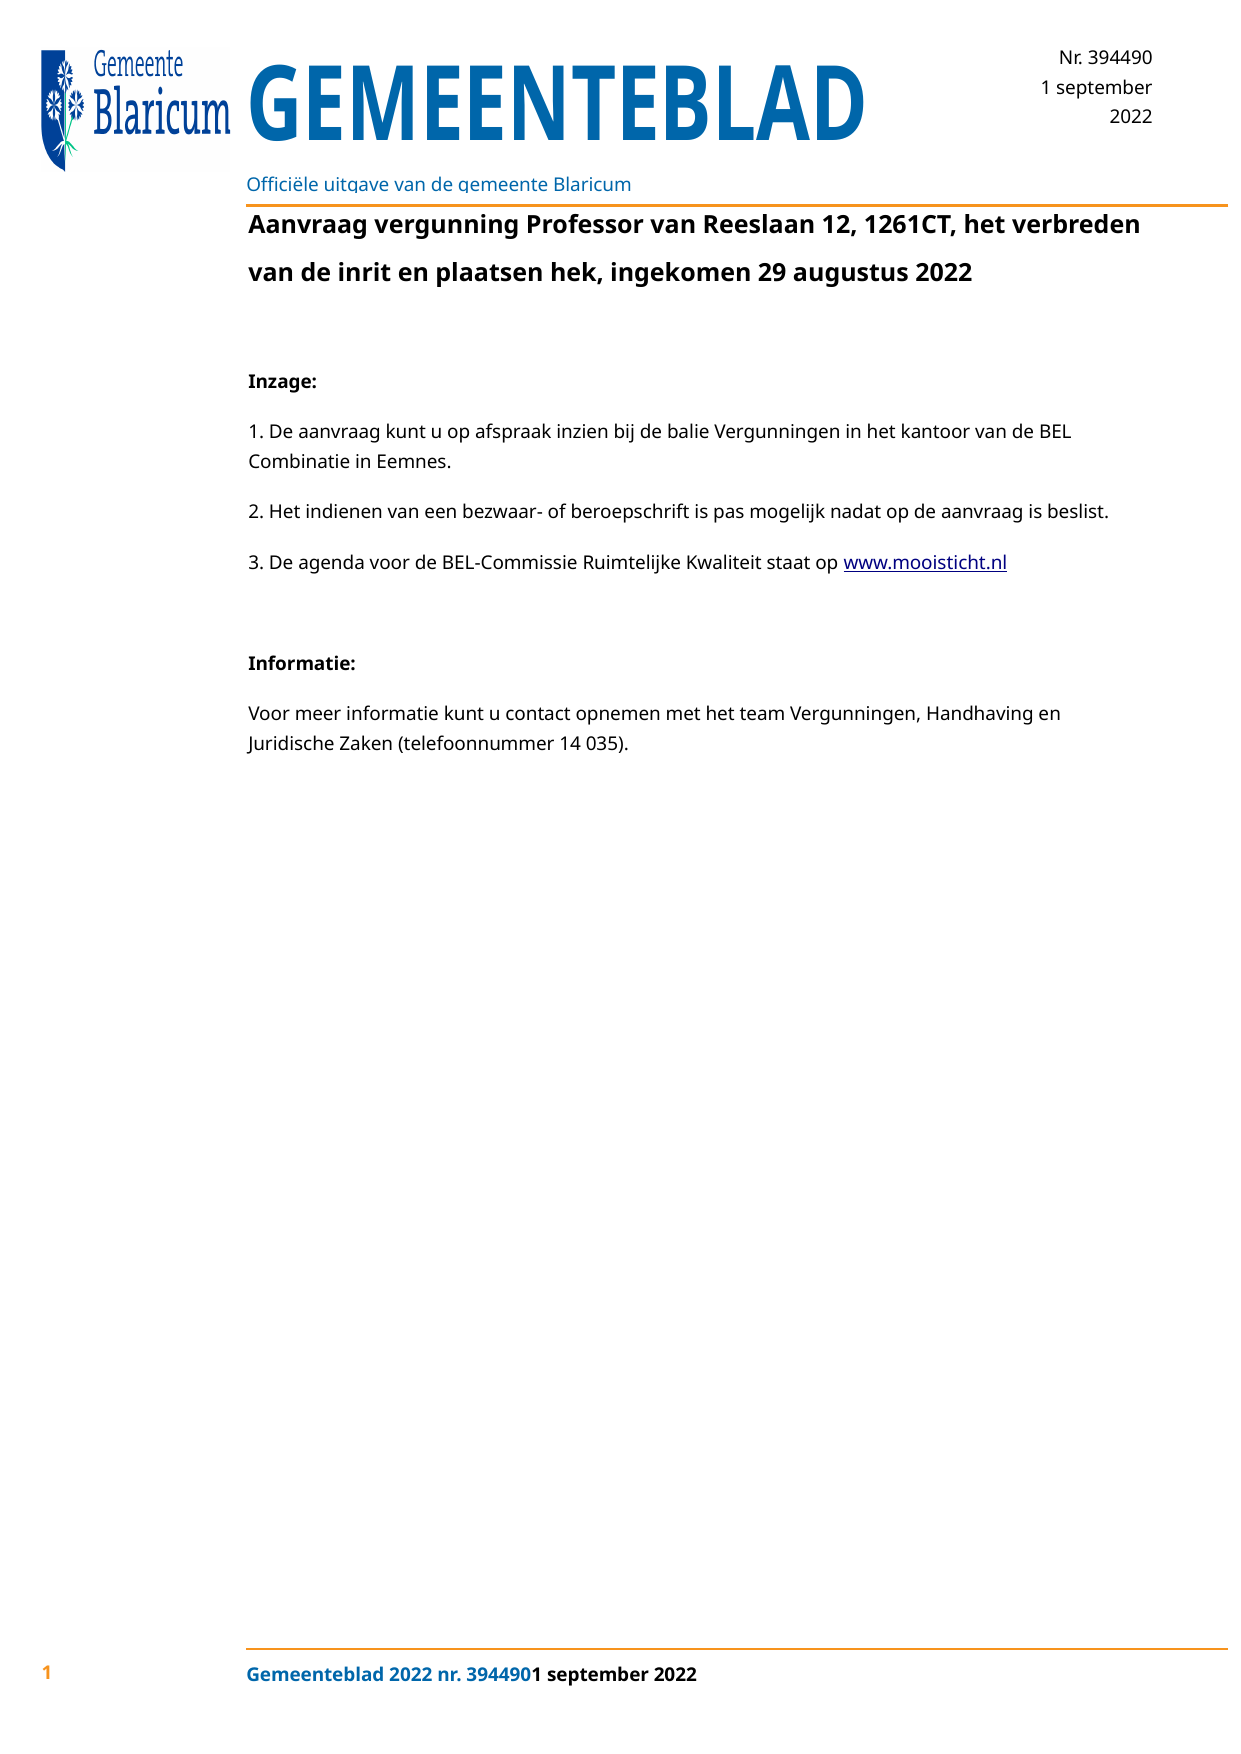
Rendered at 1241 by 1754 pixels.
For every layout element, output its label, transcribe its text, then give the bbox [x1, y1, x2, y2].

text Voor meer informatie kunt u contact opnemen met het team Vergunningen, Handhaving en Juridische Zaken (telefoonnummer 14 035). [248, 700, 1152, 756]
text 3. De agenda voor de BEL-Commissie Ruimtelijke Kwaliteit staat op www.mooisticht.nl [248, 549, 1152, 575]
text Informatie: [248, 650, 1152, 676]
text Inzage: [248, 368, 1152, 394]
text 1. De aanvraag kunt u op afspraak inzien bij de balie Vergunningen in het kantoor van de BEL Combinatie in Eemnes. [248, 419, 1152, 474]
text 2. Het indienen van een bezwaar- of beroepschrift is pas mogelijk nadat op de aanvraag is beslist. [248, 499, 1152, 524]
text Aanvraag vergunning Professor van Reeslaan 12, 1261CT, het verbreden van de inrit en plaatsen hek, ingekomen 29 augustus 2022 [248, 207, 1152, 288]
picture [41, 47, 231, 172]
